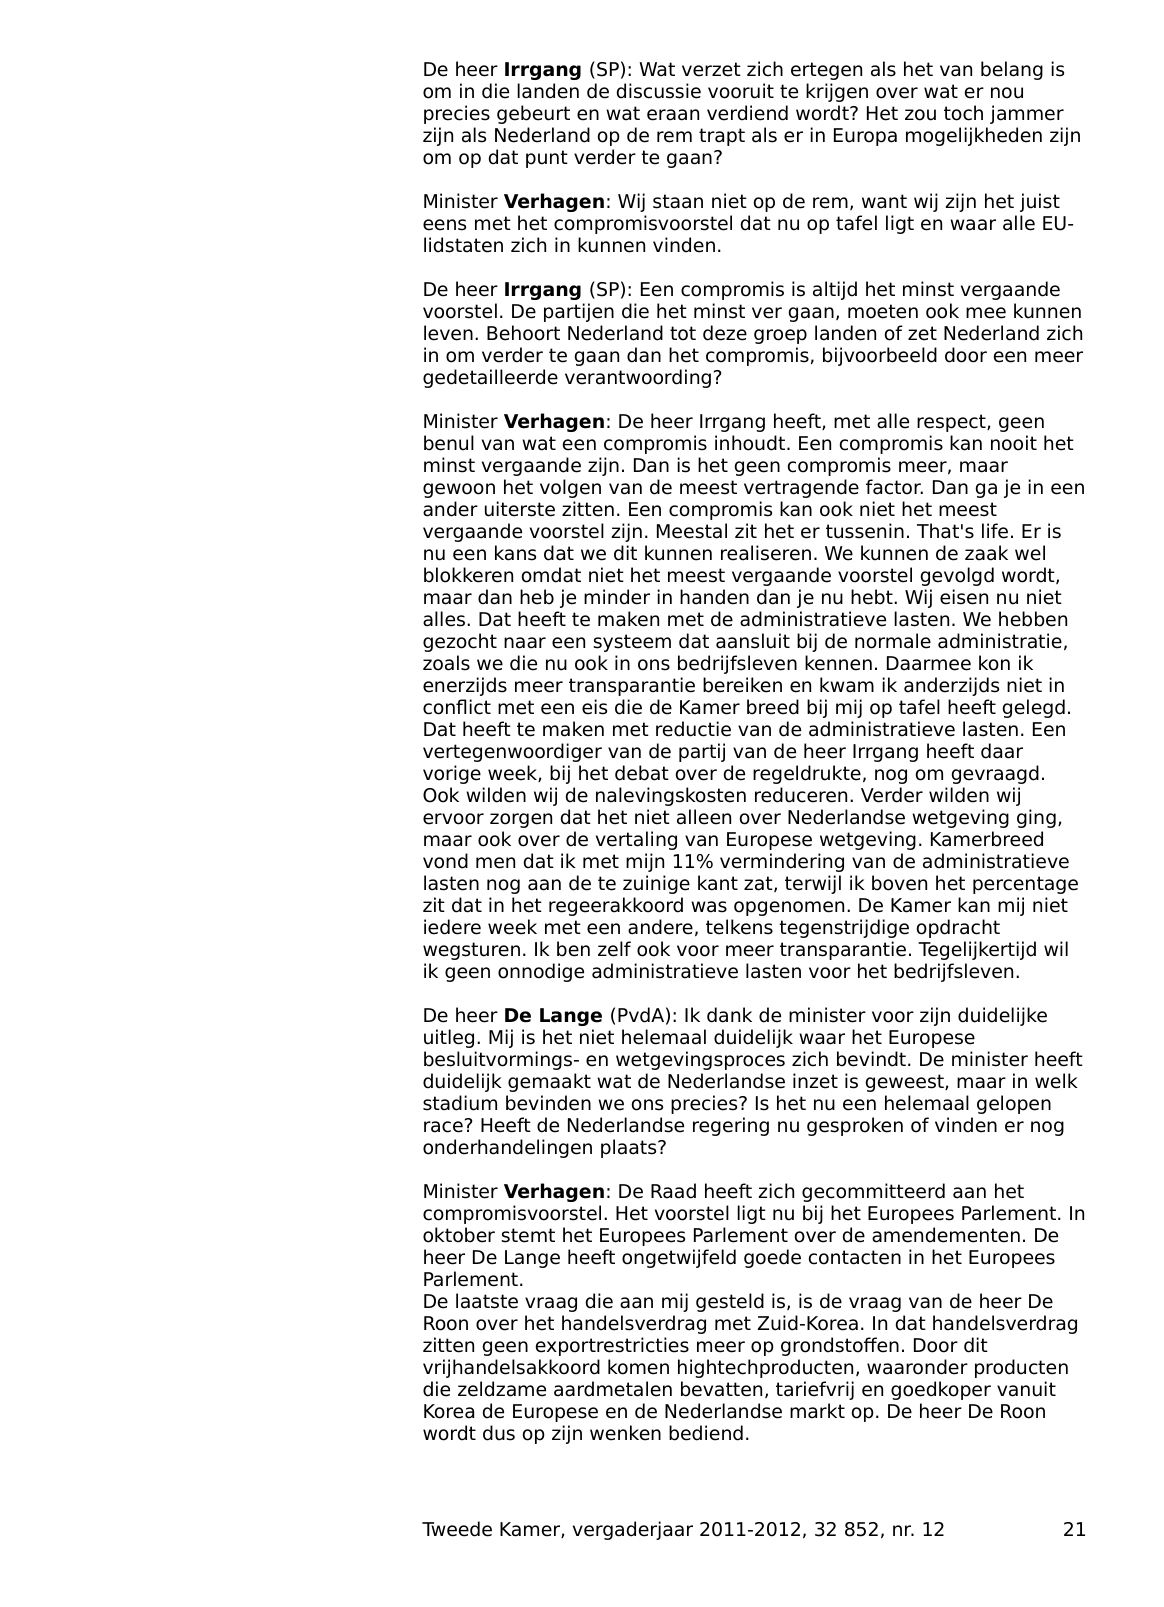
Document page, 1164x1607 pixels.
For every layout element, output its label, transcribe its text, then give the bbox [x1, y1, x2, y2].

text Minister Verhagen: De Raad heeft zich gecommitteerd aan het compromisvoorstel. Het voorstel ligt nu bij het Europees Parlement. In oktober stemt het Europees Parlement over de amendementen. De heer De Lange heeft ongetwijfeld goede contacten in het Europees Parlement. [422, 1181, 1087, 1291]
text De laatste vraag die aan mij gesteld is, is de vraag van de heer De Roon over het handelsverdrag met Zuid-Korea. In dat handelsverdrag zitten geen exportrestricties meer op grondstoffen. Door dit vrijhandelsakkoord komen hightechproducten, waaronder producten die zeldzame aardmetalen bevatten, tariefvrij en goedkoper vanuit Korea de Europese en de Nederlandse markt op. De heer De Roon wordt dus op zijn wenken bediend. [422, 1291, 1087, 1445]
text De heer Irrgang (SP): Wat verzet zich ertegen als het van belang is om in die landen de discussie vooruit te krijgen over wat er nou precies gebeurt en wat eraan verdiend wordt? Het zou toch jammer zijn als Nederland op de rem trapt als er in Europa mogelijkheden zijn om op dat punt verder te gaan? [422, 59, 1087, 169]
text De heer Irrgang (SP): Een compromis is altijd het minst vergaande voorstel. De partijen die het minst ver gaan, moeten ook mee kunnen leven. Behoort Nederland tot deze groep landen of zet Nederland zich in om verder te gaan dan het compromis, bijvoorbeeld door een meer gedetailleerde verantwoording? [422, 279, 1087, 389]
text De heer De Lange (PvdA): Ik dank de minister voor zijn duidelijke uitleg. Mij is het niet helemaal duidelijk waar het Europese besluitvormings- en wetgevingsproces zich bevindt. De minister heeft duidelijk gemaakt wat de Nederlandse inzet is geweest, maar in welk stadium bevinden we ons precies? Is het nu een helemaal gelopen race? Heeft de Nederlandse regering nu gesproken of vinden er nog onderhandelingen plaats? [422, 1005, 1087, 1159]
text Minister Verhagen: De heer Irrgang heeft, met alle respect, geen benul van wat een compromis inhoudt. Een compromis kan nooit het minst vergaande zijn. Dan is het geen compromis meer, maar gewoon het volgen van de meest vertragende factor. Dan ga je in een ander uiterste zitten. Een compromis kan ook niet het meest vergaande voorstel zijn. Meestal zit het er tussenin. That's life. Er is nu een kans dat we dit kunnen realiseren. We kunnen de zaak wel blokkeren omdat niet het meest vergaande voorstel gevolgd wordt, maar dan heb je minder in handen dan je nu hebt. Wij eisen nu niet alles. Dat heeft te maken met de administratieve lasten. We hebben gezocht naar een systeem dat aansluit bij de normale administratie, zoals we die nu ook in ons bedrijfsleven kennen. Daarmee kon ik enerzijds meer transparantie bereiken en kwam ik anderzijds niet in conflict met een eis die de Kamer breed bij mij op tafel heeft gelegd. Dat heeft te maken met reductie van de administratieve lasten. Een vertegenwoordiger van de partij van de heer Irrgang heeft daar vorige week, bij het debat over de regeldrukte, nog om gevraagd. Ook wilden wij de nalevingskosten reduceren. Verder wilden wij ervoor zorgen dat het niet alleen over Nederlandse wetgeving ging, maar ook over de vertaling van Europese wetgeving. Kamerbreed vond men dat ik met mijn 11% vermindering van de administratieve lasten nog aan de te zuinige kant zat, terwijl ik boven het percentage zit dat in het regeerakkoord was opgenomen. De Kamer kan mij niet iedere week met een andere, telkens tegenstrijdige opdracht wegsturen. Ik ben zelf ook voor meer transparantie. Tegelijkertijd wil ik geen onnodige administratieve lasten voor het bedrijfsleven. [422, 411, 1087, 983]
text Minister Verhagen: Wij staan niet op de rem, want wij zijn het juist eens met het compromisvoorstel dat nu op tafel ligt en waar alle EU-lidstaten zich in kunnen vinden. [422, 191, 1087, 257]
